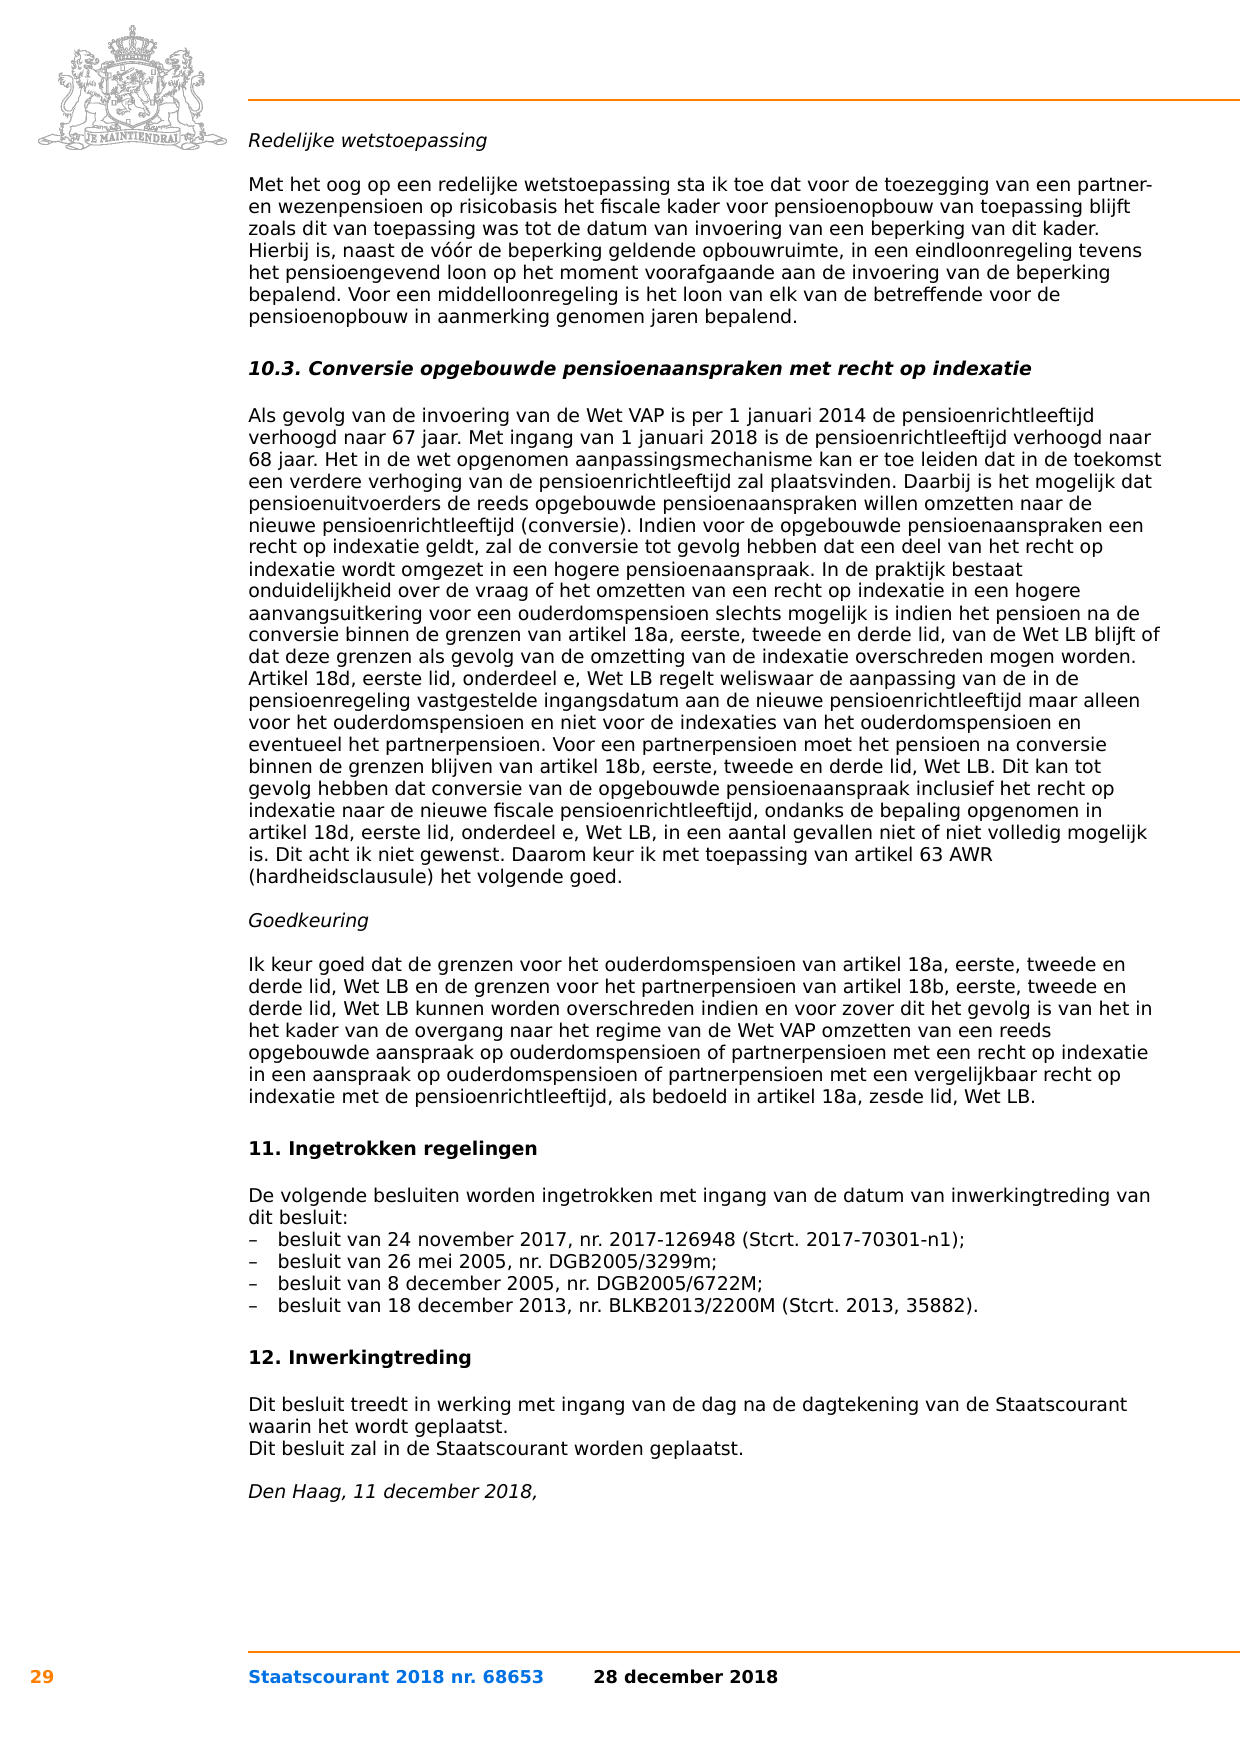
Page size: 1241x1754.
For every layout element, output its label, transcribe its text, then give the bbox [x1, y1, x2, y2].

text Als gevolg van de invoering van de Wet VAP is per 1 januari 2014 de pensioenrichtleeftijd verhoogd naar 67 jaar. Met ingang van 1 januari 2018 is de pensioenrichtleeftijd verhoogd naar 68 jaar. Het in de wet opgenomen aanpassingsmechanisme kan er toe leiden dat in de toekomst een verdere verhoging van de pensioenrichtleeftijd zal plaatsvinden. Daarbij is het mogelijk dat pensioenuitvoerders de reeds opgebouwde pensioenaanspraken willen omzetten naar de nieuwe pensioenrichtleeftijd (conversie). Indien voor de opgebouwde pensioenaanspraken een recht op indexatie geldt, zal de conversie tot gevolg hebben dat een deel van het recht op indexatie wordt omgezet in een hogere pensioenaanspraak. In de praktijk bestaat onduidelijkheid over de vraag of het omzetten van een recht op indexatie in een hogere aanvangsuitkering voor een ouderdomspensioen slechts mogelijk is indien het pensioen na de conversie binnen de grenzen van artikel 18a, eerste, tweede en derde lid, van de Wet LB blijft of dat deze grenzen als gevolg van de omzetting van de indexatie overschreden mogen worden. Artikel 18d, eerste lid, onderdeel e, Wet LB regelt weliswaar de aanpassing van de in de pensioenregeling vastgestelde ingangsdatum aan de nieuwe pensioenrichtleeftijd maar alleen voor het ouderdomspensioen en niet voor de indexaties van het ouderdomspensioen en eventueel het partnerpensioen. Voor een partnerpensioen moet het pensioen na conversie binnen de grenzen blijven van artikel 18b, eerste, tweede en derde lid, Wet LB. Dit kan tot gevolg hebben dat conversie van de opgebouwde pensioenaanspraak inclusief het recht op indexatie naar de nieuwe fiscale pensioenrichtleeftijd, ondanks de bepaling opgenomen in artikel 18d, eerste lid, onderdeel e, Wet LB, in een aantal gevallen niet of niet volledig mogelijk is. Dit acht ik niet gewenst. Daarom keur ik met toepassing van artikel 63 AWR (hardheidsclausule) het volgende goed. [248, 404, 1163, 888]
text De volgende besluiten worden ingetrokken met ingang van de datum van inwerkingtreding van dit besluit: [248, 1185, 1163, 1229]
subtitle Redelijke wetstoepassing [248, 130, 1163, 152]
text Den Haag, 11 december 2018, [248, 1481, 1163, 1503]
text Dit besluit zal in de Staatscourant worden geplaatst. [248, 1437, 1163, 1459]
subtitle 10.3. Conversie opgebouwde pensioenaanspraken met recht op indexatie [248, 358, 1163, 379]
text Hierbij is, naast de vóór de beperking geldende opbouwruimte, in een eindloonregeling tevens het pensioengevend loon op het moment voorafgaande aan de invoering van de beperking bepalend. Voor een middelloonregeling is het loon van elk van de betreffende voor de pensioenopbouw in aanmerking genomen jaren bepalend. [248, 240, 1163, 328]
subtitle Goedkeuring [248, 910, 1163, 932]
text Dit besluit treedt in werking met ingang van de dag na de dagtekening van de Staatscourant waarin het wordt geplaatst. [248, 1393, 1163, 1437]
text – besluit van 24 november 2017, nr. 2017-126948 (Stcrt. 2017-70301-n1); [248, 1229, 1163, 1251]
subtitle 12. Inwerkingtreding [248, 1347, 1163, 1368]
text – besluit van 8 december 2005, nr. DGB2005/6722M; [248, 1273, 1163, 1294]
picture [38, 25, 227, 150]
subtitle 11. Ingetrokken regelingen [248, 1138, 1163, 1160]
text Ik keur goed dat de grenzen voor het ouderdomspensioen van artikel 18a, eerste, tweede en derde lid, Wet LB en de grenzen voor het partnerpensioen van artikel 18b, eerste, tweede en derde lid, Wet LB kunnen worden overschreden indien en voor zover dit het gevolg is van het in het kader van de overgang naar het regime van de Wet VAP omzetten van een reeds opgebouwde aanspraak op ouderdomspensioen of partnerpensioen met een recht op indexatie in een aanspraak op ouderdomspensioen of partnerpensioen met een vergelijkbaar recht op indexatie met de pensioenrichtleeftijd, als bedoeld in artikel 18a, zesde lid, Wet LB. [248, 954, 1163, 1108]
text – besluit van 18 december 2013, nr. BLKB2013/2200M (Stcrt. 2013, 35882). [248, 1294, 1163, 1317]
text – besluit van 26 mei 2005, nr. DGB2005/3299m; [248, 1251, 1163, 1273]
text Met het oog op een redelijke wetstoepassing sta ik toe dat voor de toezegging van een partner- en wezenpensioen op risicobasis het fiscale kader voor pensioenopbouw van toepassing blijft zoals dit van toepassing was tot de datum van invoering van een beperking van dit kader. [248, 174, 1163, 240]
